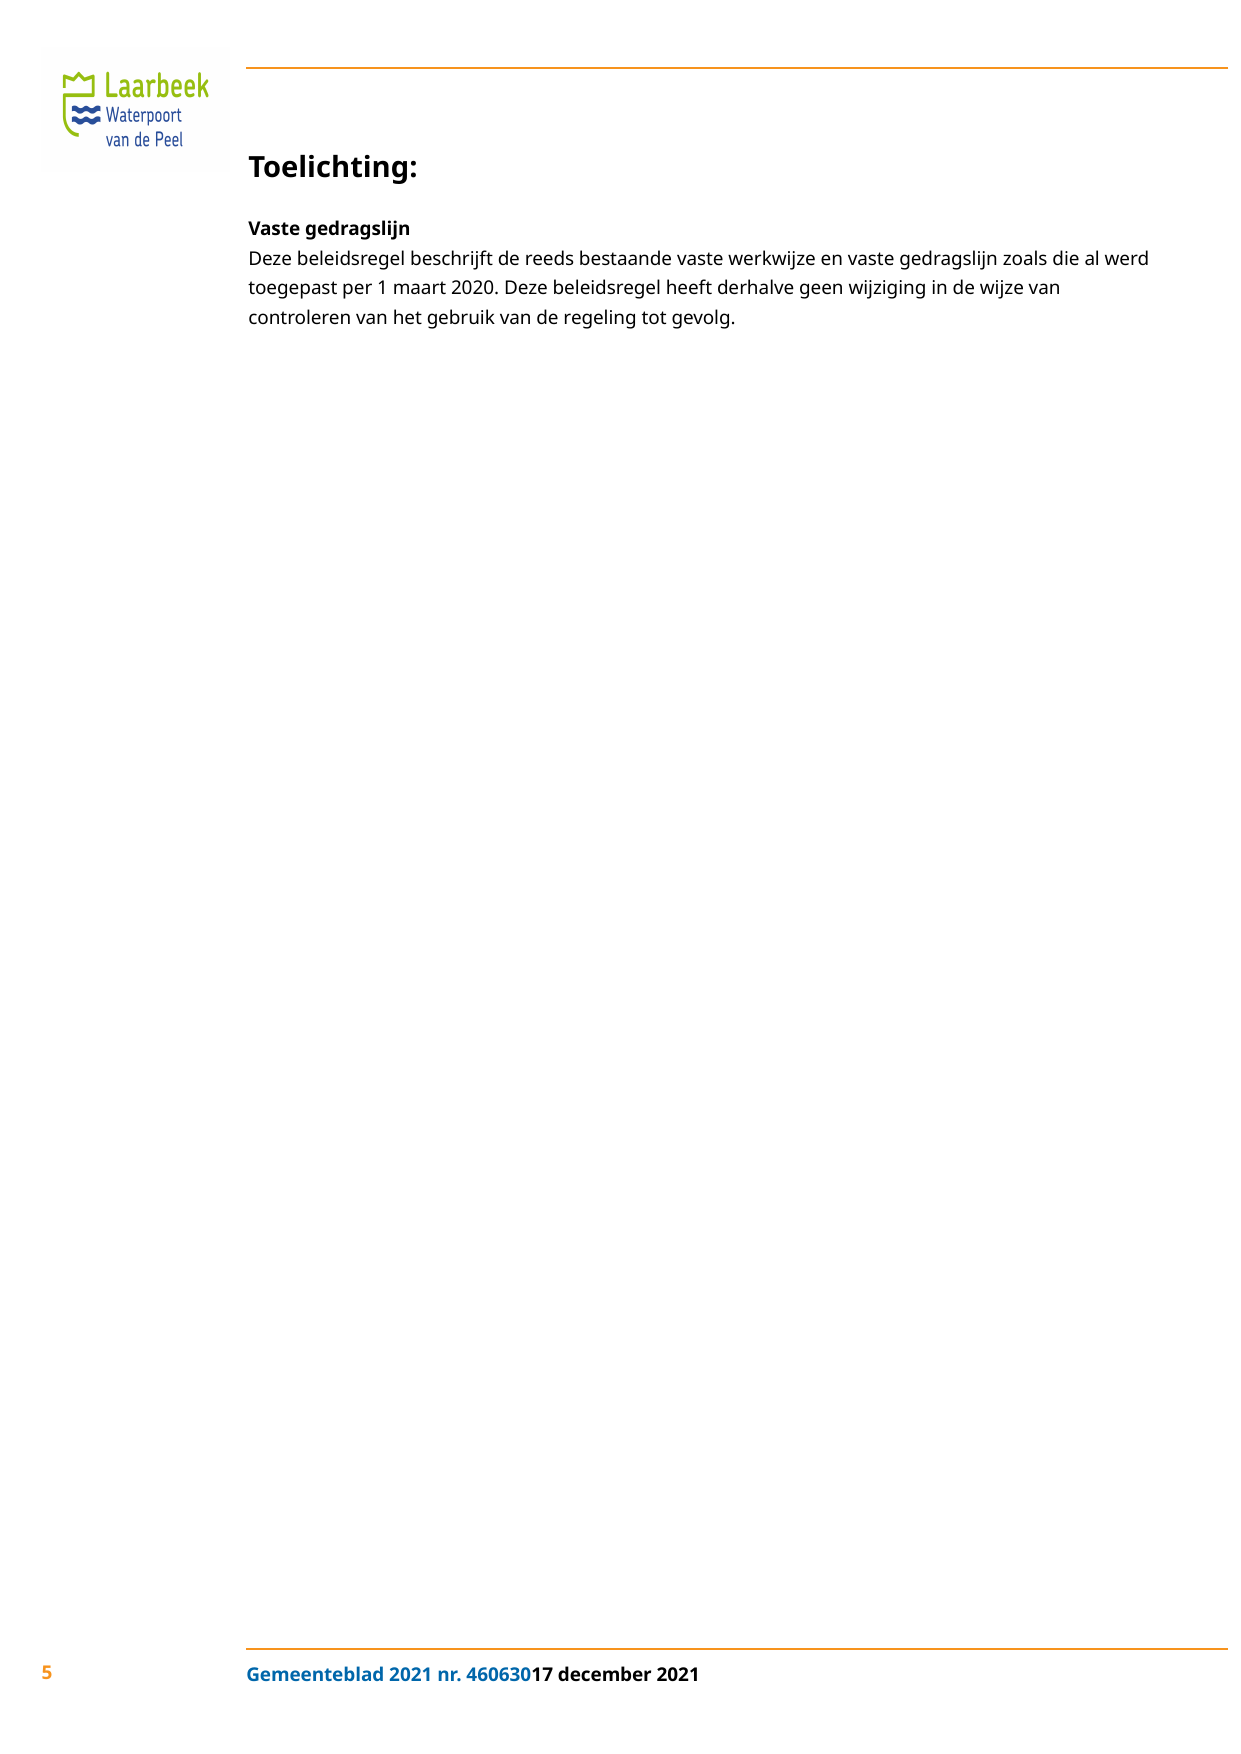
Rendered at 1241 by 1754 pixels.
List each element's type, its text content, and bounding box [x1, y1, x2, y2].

text Vaste gedragslijn [248, 215, 1152, 241]
text Deze beleidsregel beschrijft de reeds bestaande vaste werkwijze en vaste gedragslijn zoals die al werd toegepast per 1 maart 2020. Deze beleidsregel heeft derhalve geen wijziging in de wijze van controleren van het gebruik van de regeling tot gevolg. [248, 245, 1152, 329]
text Toelichting: [248, 146, 1152, 186]
picture [41, 47, 231, 172]
